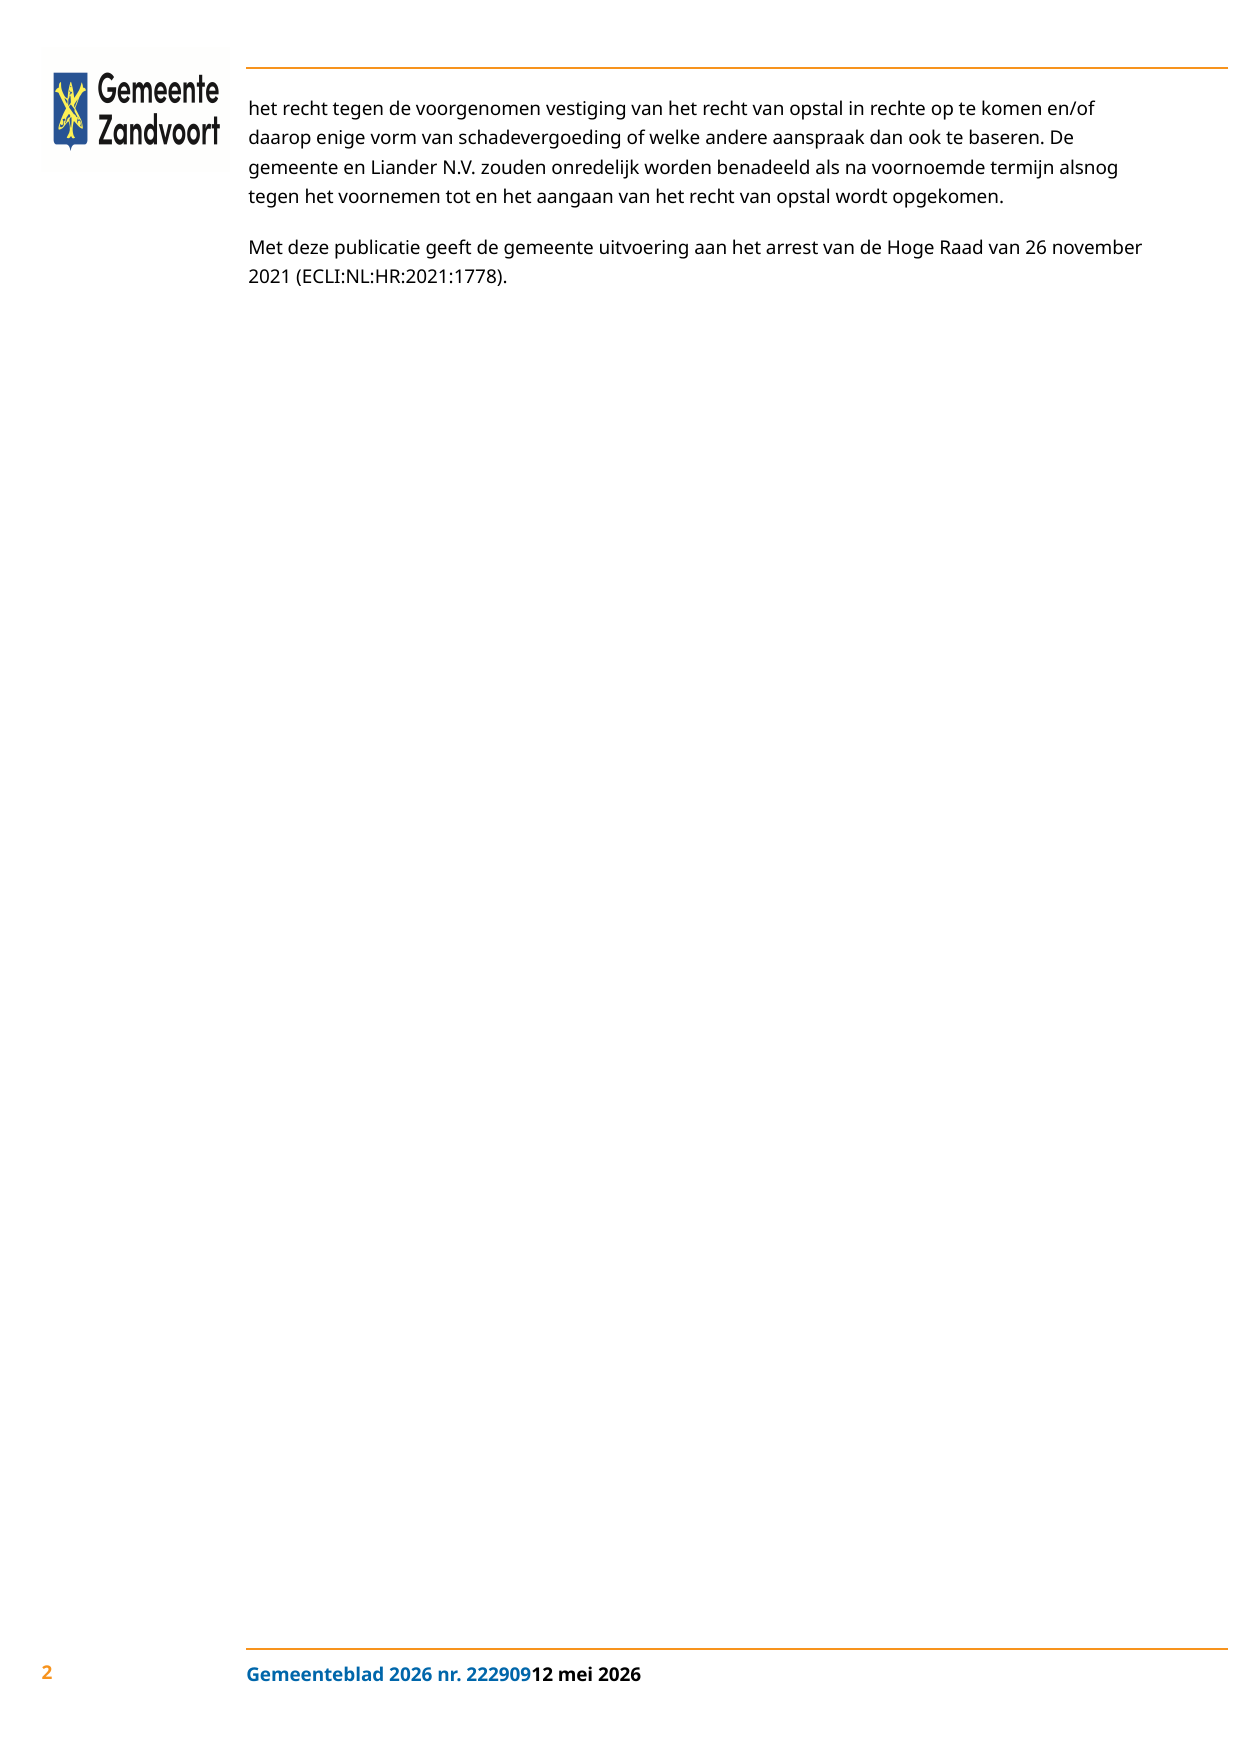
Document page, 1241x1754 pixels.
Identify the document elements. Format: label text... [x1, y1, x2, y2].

text het recht tegen de voorgenomen vestiging van het recht van opstal in rechte op te komen en/of daarop enige vorm van schadevergoeding of welke andere aanspraak dan ook te baseren. De gemeente en Liander N.V. zouden onredelijk worden benadeeld als na voornoemde termijn alsnog tegen het voornemen tot en het aangaan van het recht van opstal wordt opgekomen. [248, 95, 1152, 209]
picture [41, 47, 231, 172]
text Met deze publicatie geeft de gemeente uitvoering aan het arrest van de Hoge Raad van 26 november 2021 (ECLI:NL:HR:2021:1778). [248, 234, 1152, 289]
